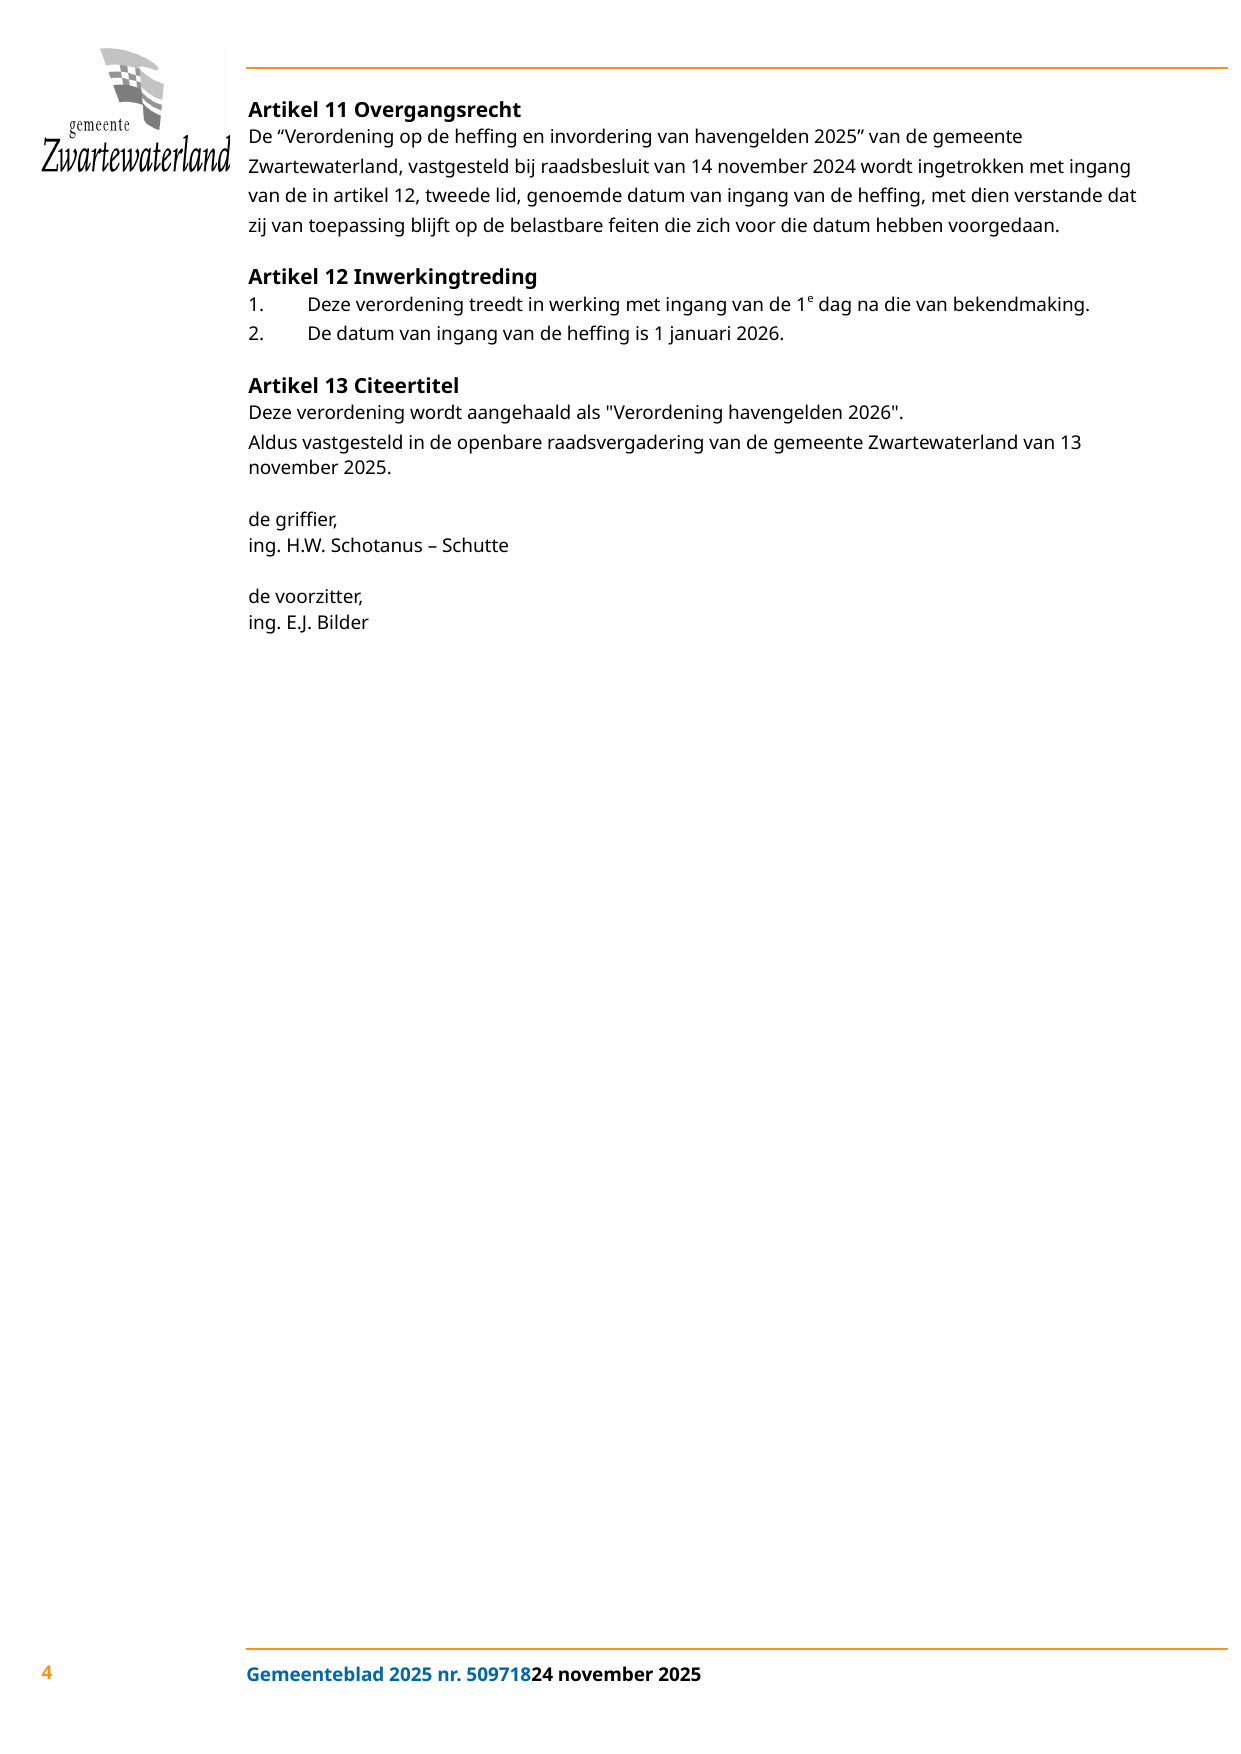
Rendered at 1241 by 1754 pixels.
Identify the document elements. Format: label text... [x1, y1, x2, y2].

text ing. E.J. Bilder [248, 609, 1152, 635]
text Artikel 12 Inwerkingtreding [248, 262, 1152, 291]
picture [41, 47, 231, 172]
text De “Verordening op de heffing en invordering van havengelden 2025” van de gemeente Zwartewaterland, vastgesteld bij raadsbesluit van 14 november 2024 wordt ingetrokken met ingang van de in artikel 12, tweede lid, genoemde datum van ingang van de heffing, met dien verstande dat zij van toepassing blijft op de belastbare feiten die zich voor die datum hebben voorgedaan. [248, 123, 1152, 238]
text Deze verordening wordt aangehaald als "Verordening havengelden 2026". [248, 399, 1152, 425]
text Artikel 11 Overgangsrecht [248, 95, 1152, 123]
list Deze verordening treedt in werking met ingang van de 1e dag na die van bekendmaking. [248, 291, 1152, 317]
list De datum van ingang van de heffing is 1 januari 2026. [248, 320, 1152, 346]
text ing. H.W. Schotanus – Schutte [248, 532, 1152, 557]
text Artikel 13 Citeertitel [248, 371, 1152, 399]
text Aldus vastgesteld in de openbare raadsvergadering van de gemeente Zwartewaterland van 13 november 2025. [248, 429, 1152, 480]
text de griffier, [248, 506, 1152, 532]
text de voorzitter, [248, 583, 1152, 609]
